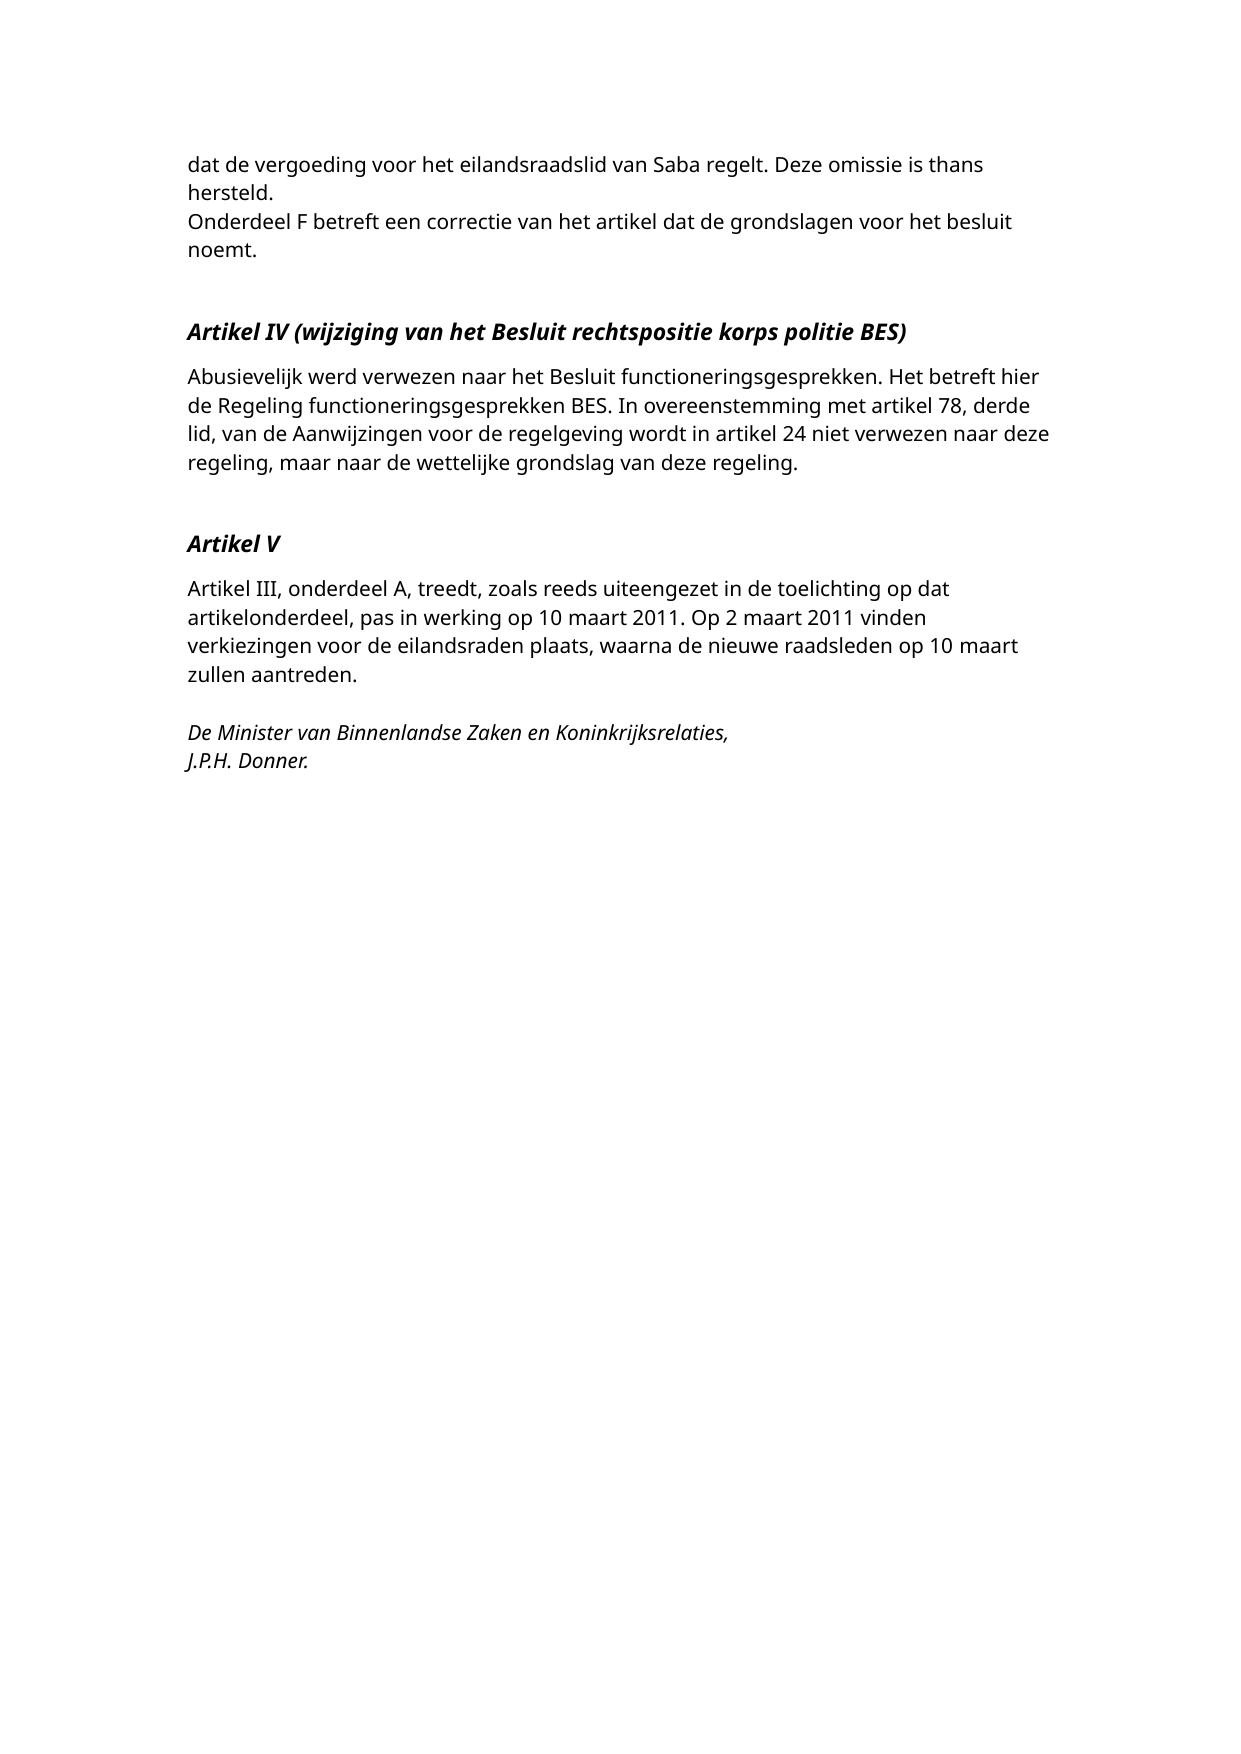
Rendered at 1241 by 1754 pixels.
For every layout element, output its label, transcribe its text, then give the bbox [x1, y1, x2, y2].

text Abusievelijk werd verwezen naar het Besluit functioneringsgesprekken. Het betreft hier de Regeling functioneringsgesprekken BES. In overeenstemming met artikel 78, derde lid, van de Aanwijzingen voor de regelgeving wordt in artikel 24 niet verwezen naar deze regeling, maar naar de wettelijke grondslag van deze regeling. [187, 362, 1053, 476]
text Artikel III, onderdeel A, treedt, zoals reeds uiteengezet in de toelichting op dat artikelonderdeel, pas in werking op 10 maart 2011. Op 2 maart 2011 vinden verkiezingen voor de eilandsraden plaats, waarna de nieuwe raadsleden op 10 maart zullen aantreden. [187, 574, 1053, 688]
text dat de vergoeding voor het eilandsraadslid van Saba regelt. Deze omissie is thans hersteld. [187, 150, 1053, 207]
text J.P.H. Donner. [187, 746, 1053, 774]
text Onderdeel F betreft een correctie van het artikel dat de grondslagen voor het besluit noemt. [187, 207, 1053, 264]
subtitle Artikel IV (wijziging van het Besluit rechtspositie korps politie BES) [187, 316, 1053, 347]
text De Minister van Binnenlandse Zaken en Koninkrijksrelaties, [187, 718, 1053, 746]
subtitle Artikel V [187, 528, 1053, 559]
